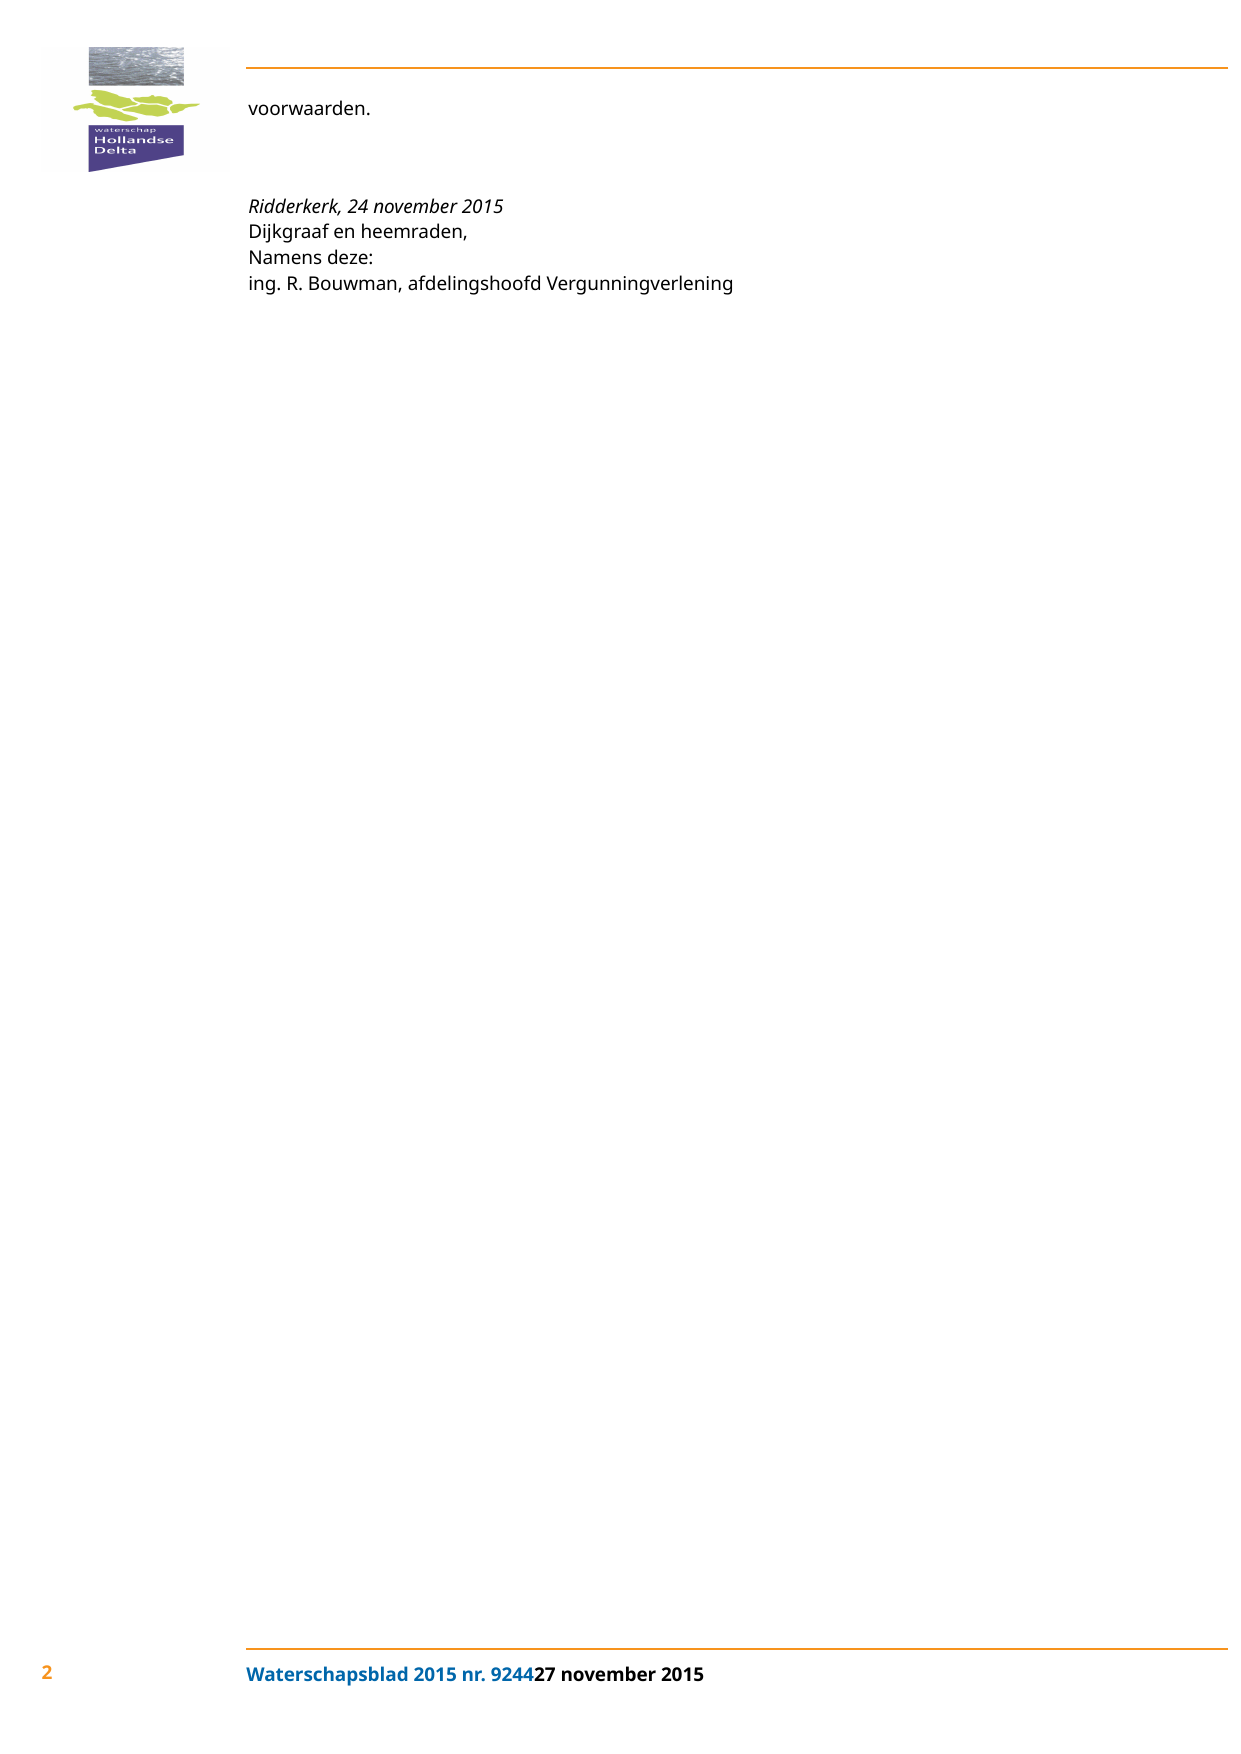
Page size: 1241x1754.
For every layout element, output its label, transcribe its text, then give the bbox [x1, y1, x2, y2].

text Dijkgraaf en heemraden, [248, 219, 1152, 244]
text Namens deze: [248, 244, 1152, 270]
picture [41, 47, 231, 172]
text Ridderkerk, 24 november 2015 [248, 193, 1152, 219]
text ing. R. Bouwman, afdelingshoofd Vergunningverlening [248, 270, 1152, 296]
text voorwaarden. [248, 95, 1152, 121]
